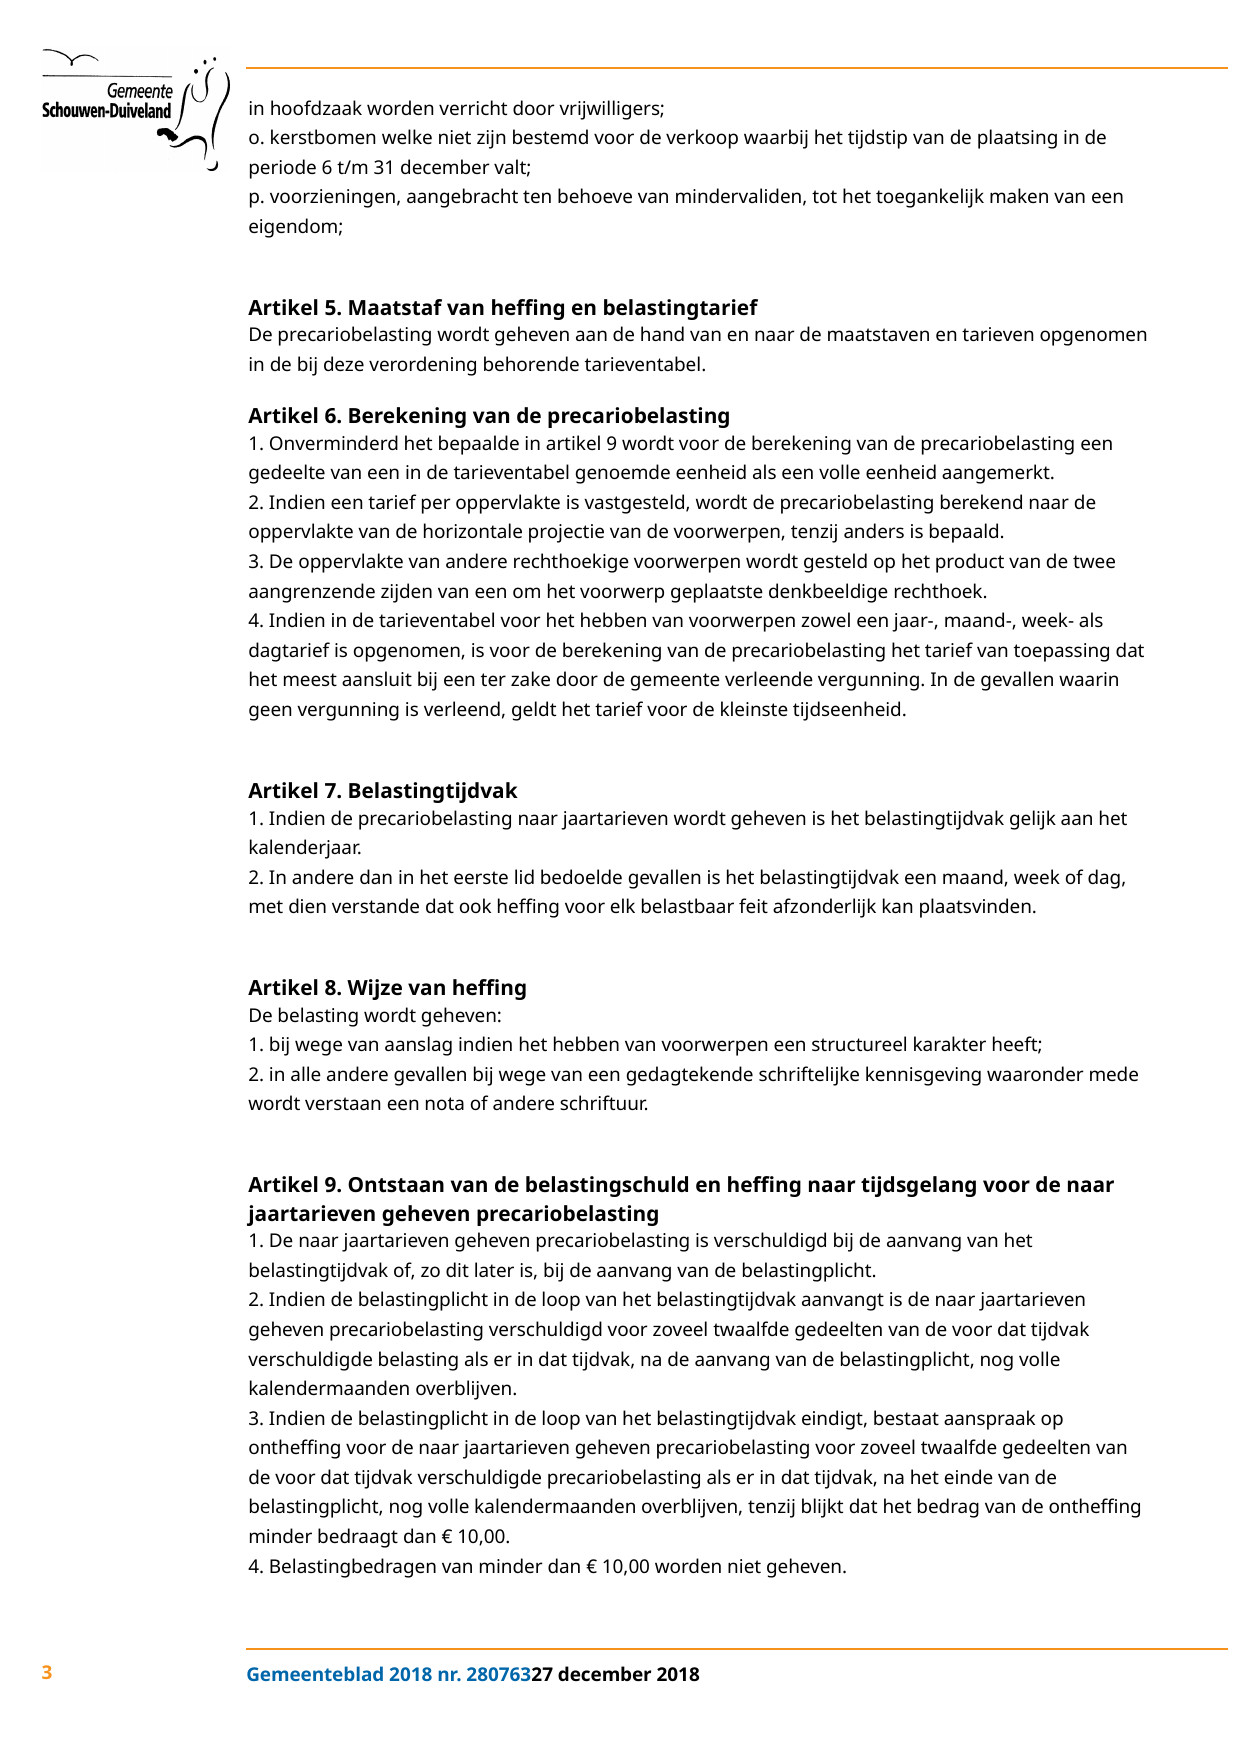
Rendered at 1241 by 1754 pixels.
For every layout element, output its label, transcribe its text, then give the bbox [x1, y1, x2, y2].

text o. kerstbomen welke niet zijn bestemd voor de verkoop waarbij het tijdstip van de plaatsing in de periode 6 t/m 31 december valt; [248, 124, 1152, 180]
text p. voorzieningen, aangebracht ten behoeve van mindervaliden, tot het toegankelijk maken van een eigendom; [248, 183, 1152, 239]
text 1. Indien de precariobelasting naar jaartarieven wordt geheven is het belastingtijdvak gelijk aan het kalenderjaar. [248, 805, 1152, 860]
text De precariobelasting wordt geheven aan de hand van en naar de maatstaven en tarieven opgenomen in de bij deze verordening behorende tarieventabel. [248, 322, 1152, 377]
text Artikel 5. Maatstaf van heffing en belastingtarief [248, 293, 1152, 322]
text 2. In andere dan in het eerste lid bedoelde gevallen is het belastingtijdvak een maand, week of dag, met dien verstande dat ook heffing voor elk belastbaar feit afzonderlijk kan plaatsvinden. [248, 864, 1152, 919]
text 2. in alle andere gevallen bij wege van een gedagtekende schriftelijke kennisgeving waaronder mede wordt verstaan een nota of andere schriftuur. [248, 1061, 1152, 1116]
text 3. Indien de belastingplicht in de loop van het belastingtijdvak eindigt, bestaat aanspraak op ontheffing voor de naar jaartarieven geheven precariobelasting voor zoveel twaalfde gedeelten van de voor dat tijdvak verschuldigde precariobelasting als er in dat tijdvak, na het einde van de belastingplicht, nog volle kalendermaanden overblijven, tenzij blijkt dat het bedrag van de ontheffing minder bedraagt dan € 10,00. [248, 1405, 1152, 1549]
text 1. bij wege van aanslag indien het hebben van voorwerpen een structureel karakter heeft; [248, 1031, 1152, 1057]
text Artikel 6. Berekening van de precariobelasting [248, 402, 1152, 430]
text 3. De oppervlakte van andere rechthoekige voorwerpen wordt gesteld op het product van de twee aangrenzende zijden van een om het voorwerp geplaatste denkbeeldige rechthoek. [248, 548, 1152, 604]
text Artikel 8. Wijze van heffing [248, 973, 1152, 1002]
text 1. Onverminderd het bepaalde in artikel 9 wordt voor de berekening van de precariobelasting een gedeelte van een in de tarieventabel genoemde eenheid als een volle eenheid aangemerkt. [248, 430, 1152, 485]
picture [41, 47, 231, 172]
text 1. De naar jaartarieven geheven precariobelasting is verschuldigd bij de aanvang van het belastingtijdvak of, zo dit later is, bij de aanvang van de belastingplicht. [248, 1227, 1152, 1283]
text De belasting wordt geheven: [248, 1002, 1152, 1028]
text in hoofdzaak worden verricht door vrijwilligers; [248, 95, 1152, 121]
text Artikel 7. Belastingtijdvak [248, 776, 1152, 805]
text Artikel 9. Ontstaan van de belastingschuld en heffing naar tijdsgelang voor de naar jaartarieven geheven precariobelasting [248, 1171, 1152, 1227]
text 4. Indien in de tarieventabel voor het hebben van voorwerpen zowel een jaar-, maand-, week- als dagtarief is opgenomen, is voor de berekening van de precariobelasting het tarief van toepassing dat het meest aansluit bij een ter zake door de gemeente verleende vergunning. In de gevallen waarin geen vergunning is verleend, geldt het tarief voor de kleinste tijdseenheid. [248, 607, 1152, 722]
text 2. Indien de belastingplicht in de loop van het belastingtijdvak aanvangt is de naar jaartarieven geheven precariobelasting verschuldigd voor zoveel twaalfde gedeelten van de voor dat tijdvak verschuldigde belasting als er in dat tijdvak, na de aanvang van de belastingplicht, nog volle kalendermaanden overblijven. [248, 1287, 1152, 1401]
text 2. Indien een tarief per oppervlakte is vastgesteld, wordt de precariobelasting berekend naar de oppervlakte van de horizontale projectie van de voorwerpen, tenzij anders is bepaald. [248, 489, 1152, 544]
text 4. Belastingbedragen van minder dan € 10,00 worden niet geheven. [248, 1553, 1152, 1579]
